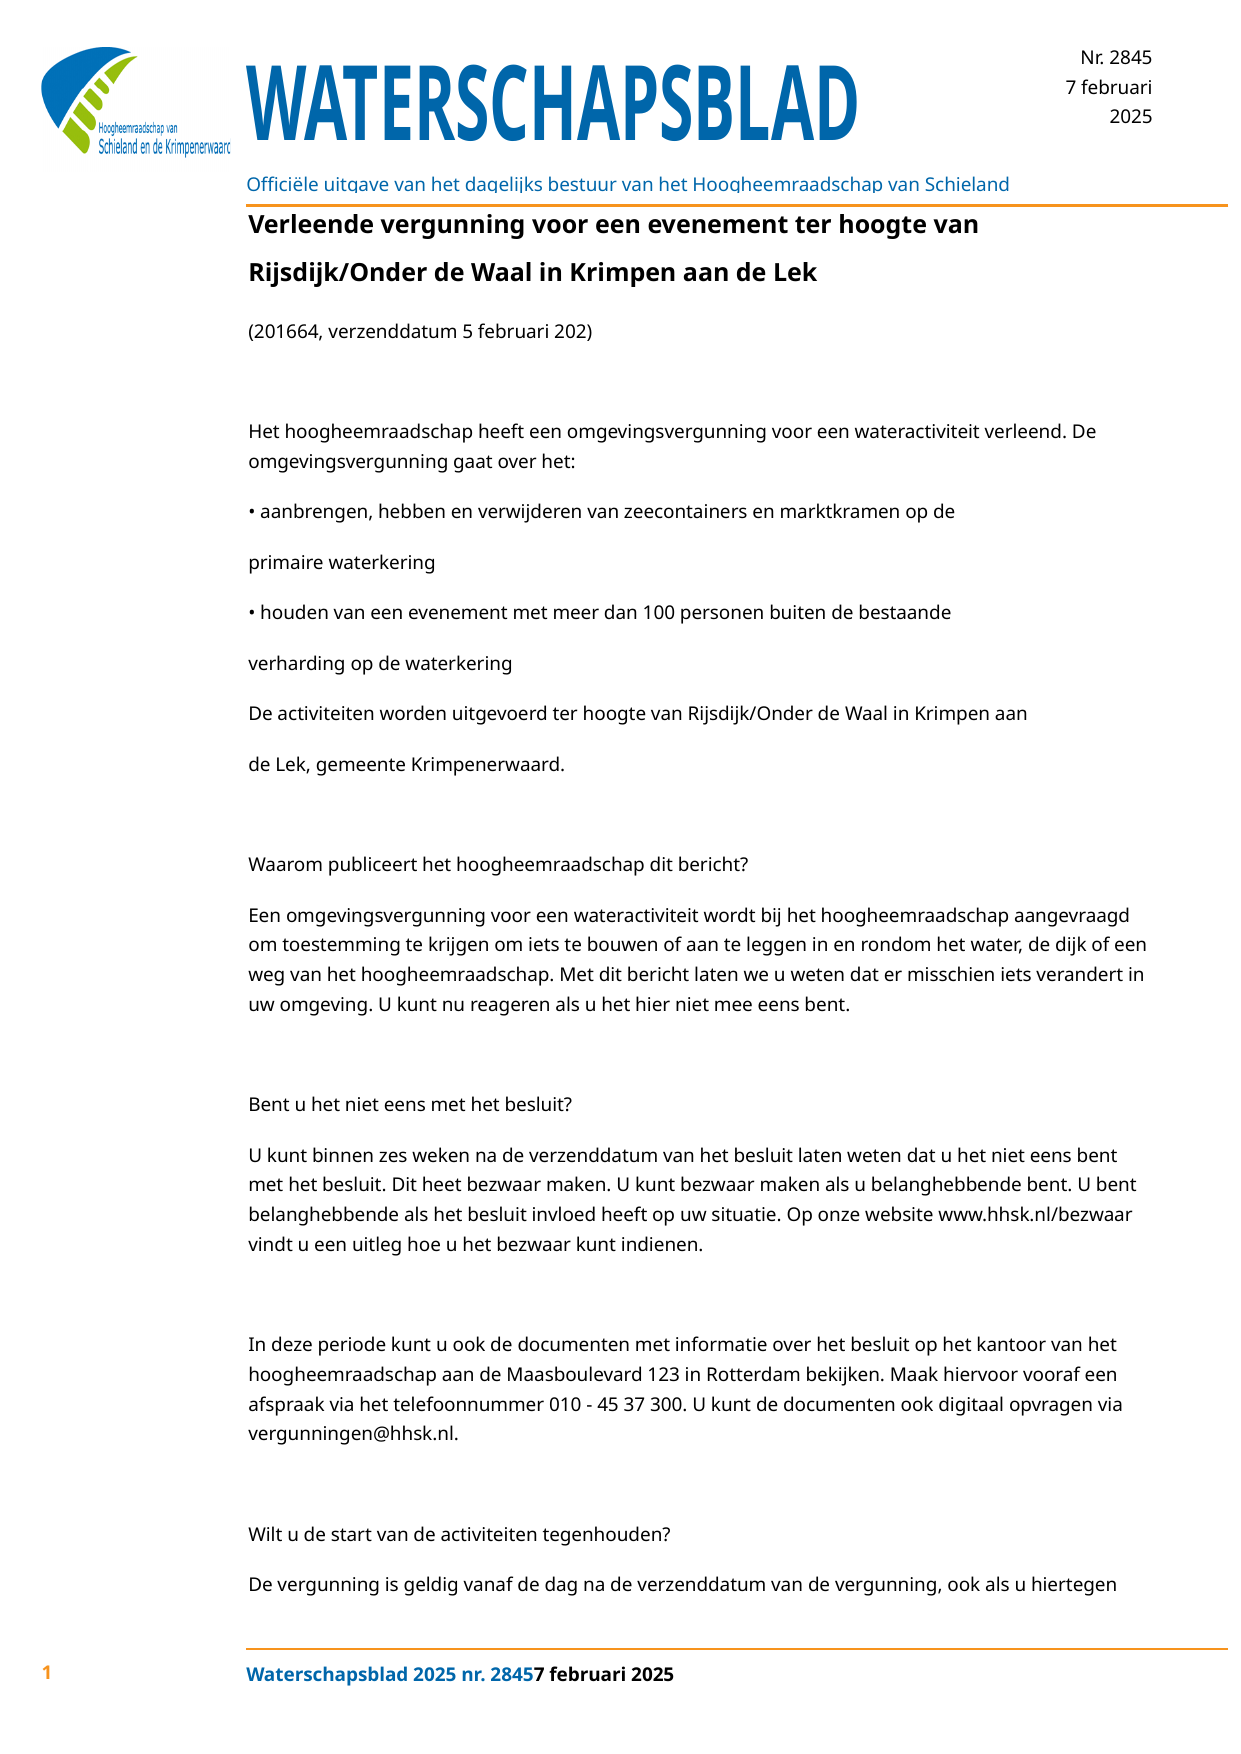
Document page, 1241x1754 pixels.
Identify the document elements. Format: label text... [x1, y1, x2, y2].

text Verleende vergunning voor een evenement ter hoogte van Rijsdijk/Onder de Waal in Krimpen aan de Lek [248, 207, 1152, 288]
text primaire waterkering [248, 549, 1152, 575]
picture [41, 47, 231, 172]
text Het hoogheemraadschap heeft een omgevingsvergunning voor een wateractiviteit verleend. De omgevingsvergunning gaat over het: [248, 419, 1152, 474]
text De activiteiten worden uitgevoerd ter hoogte van Rijsdijk/Onder de Waal in Krimpen aan [248, 700, 1152, 726]
text In deze periode kunt u ook de documenten met informatie over het besluit op het kantoor van het hoogheemraadschap aan de Maasboulevard 123 in Rotterdam bekijken. Maak hiervoor vooraf een afspraak via het telefoonnummer 010 - 45 37 300. U kunt de documenten ook digitaal opvragen via vergunningen@hhsk.nl. [248, 1332, 1152, 1446]
text • aanbrengen, hebben en verwijderen van zeecontainers en marktkramen op de [248, 499, 1152, 524]
text verharding op de waterkering [248, 650, 1152, 676]
text • houden van een evenement met meer dan 100 personen buiten de bestaande [248, 599, 1152, 625]
text De vergunning is geldig vanaf de dag na de verzenddatum van de vergunning, ook als u hiertegen [248, 1572, 1152, 1597]
text Waarom publiceert het hoogheemraadschap dit bericht? [248, 852, 1152, 877]
text de Lek, gemeente Krimpenerwaard. [248, 751, 1152, 777]
text U kunt binnen zes weken na de verzenddatum van het besluit laten weten dat u het niet eens bent met het besluit. Dit heet bezwaar maken. U kunt bezwaar maken als u belanghebbende bent. U bent belanghebbende als het besluit invloed heeft op uw situatie. Op onze website www.hhsk.nl/bezwaar vindt u een uitleg hoe u het bezwaar kunt indienen. [248, 1142, 1152, 1257]
text Wilt u de start van de activiteiten tegenhouden? [248, 1521, 1152, 1547]
text Bent u het niet eens met het besluit? [248, 1092, 1152, 1117]
text Een omgevingsvergunning voor een wateractiviteit wordt bij het hoogheemraadschap aangevraagd om toestemming te krijgen om iets te bouwen of aan te leggen in en rondom het water, de dijk of een weg van het hoogheemraadschap. Met dit bericht laten we u weten dat er misschien iets verandert in uw omgeving. U kunt nu reageren als u het hier niet mee eens bent. [248, 902, 1152, 1017]
text (201664, verzenddatum 5 februari 202) [248, 318, 1152, 344]
